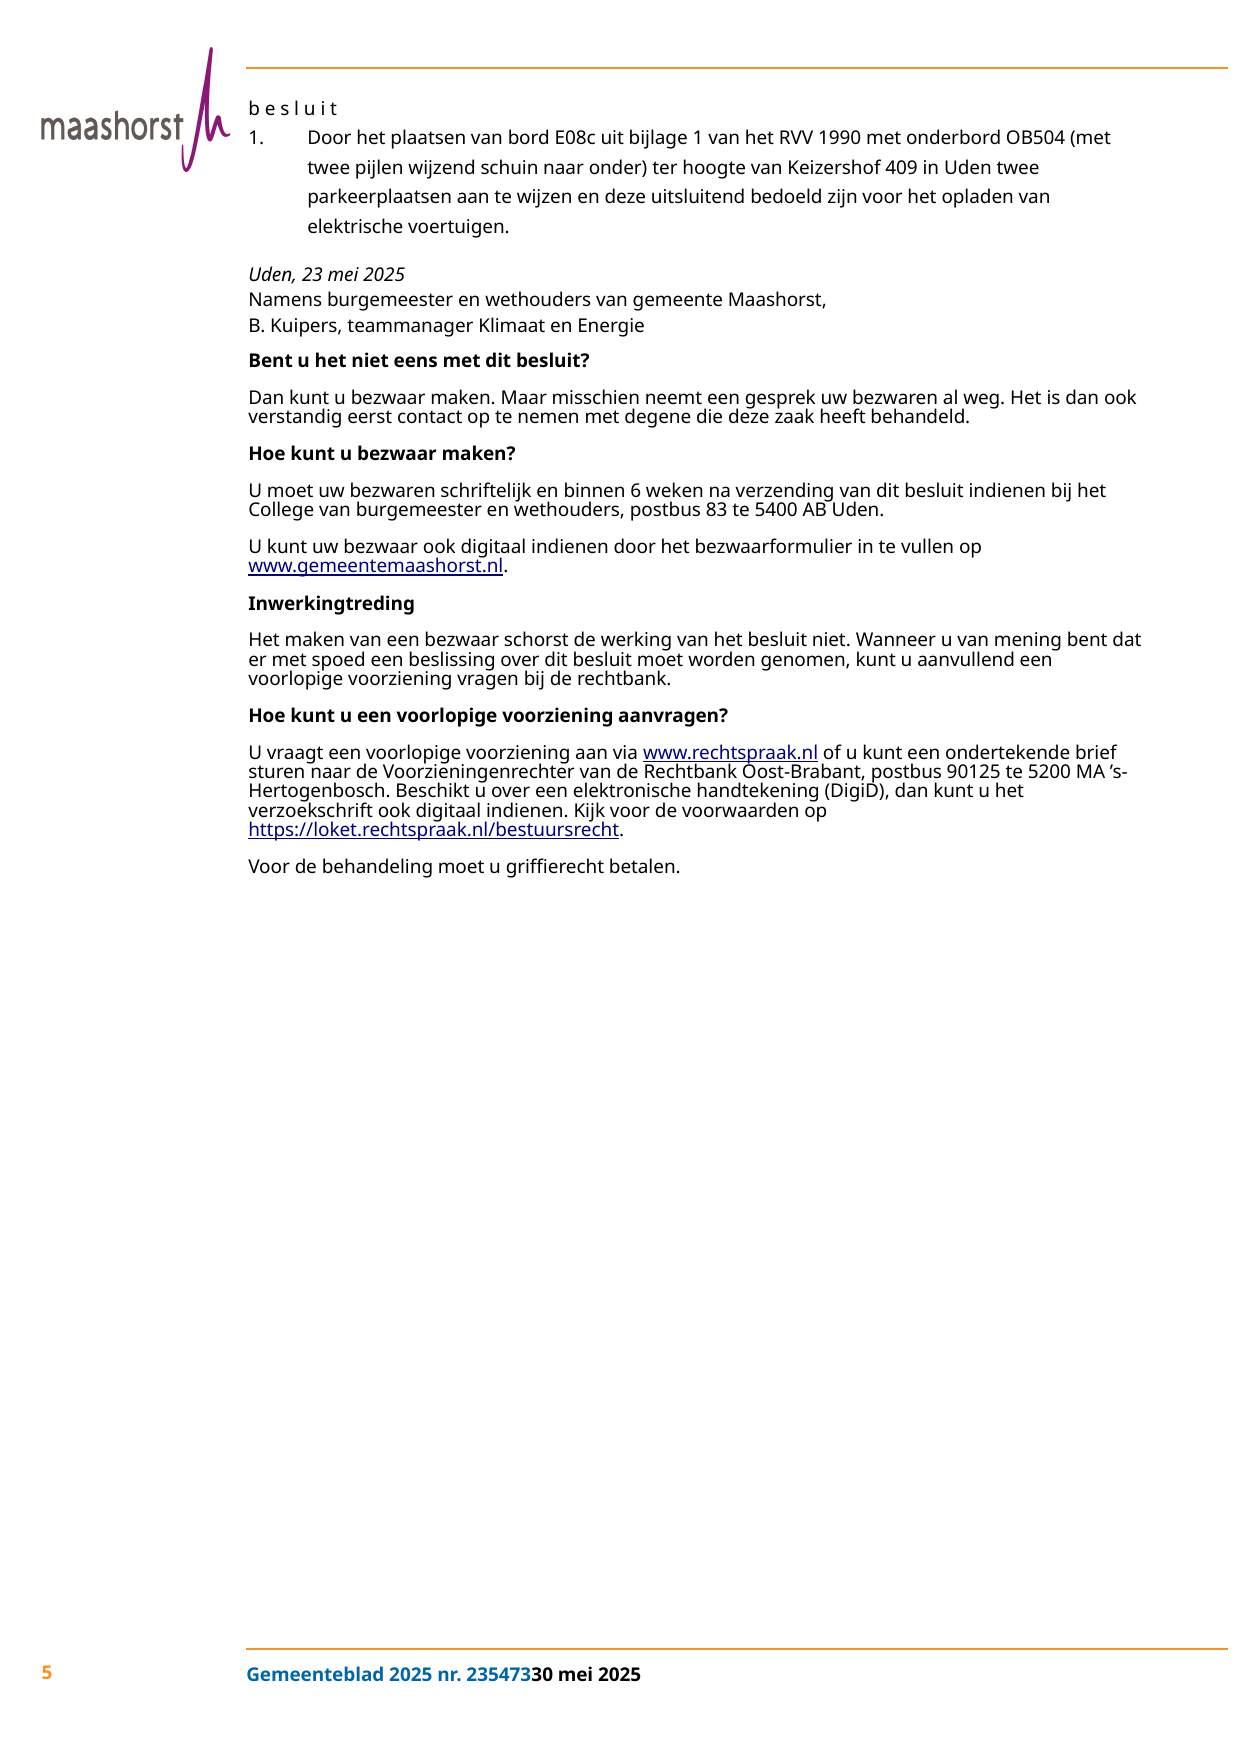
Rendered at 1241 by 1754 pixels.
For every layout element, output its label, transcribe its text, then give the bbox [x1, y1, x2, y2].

picture [41, 47, 231, 172]
text Namens burgemeester en wethouders van gemeente Maashorst, [248, 287, 1152, 312]
text Inwerkingtreding [248, 594, 1152, 614]
text b e s l u i t [248, 95, 1152, 121]
text Voor de behandeling moet u griffierecht betalen. [248, 858, 1152, 877]
text U vraagt een voorlopige voorziening aan via www.rechtspraak.nl of u kunt een ondertekende brief sturen naar de Voorzieningenrechter van de Rechtbank Oost-Brabant, postbus 90125 te 5200 MA ’s-Hertogenbosch. Beschikt u over een elektronische handtekening (DigiD), dan kunt u het verzoekschrift ook digitaal indienen. Kijk voor de voorwaarden op https://loket.rechtspraak.nl/bestuursrecht. [248, 744, 1152, 840]
text Hoe kunt u een voorlopige voorziening aanvragen? [248, 707, 1152, 726]
text Uden, 23 mei 2025 [248, 261, 1152, 287]
text Dan kunt u bezwaar maken. Maar misschien neemt een gesprek uw bezwaren al weg. Het is dan ook verstandig eerst contact op te nemen met degene die deze zaak heeft behandeld. [248, 389, 1152, 427]
text B. Kuipers, teammanager Klimaat en Energie [248, 312, 1152, 338]
text U kunt uw bezwaar ook digitaal indienen door het bezwaarformulier in te vullen op www.gemeentemaashorst.nl. [248, 538, 1152, 577]
text Hoe kunt u bezwaar maken? [248, 445, 1152, 464]
text U moet uw bezwaren schriftelijk en binnen 6 weken na verzending van dit besluit indienen bij het College van burgemeester en wethouders, postbus 83 te 5400 AB Uden. [248, 482, 1152, 521]
text Bent u het niet eens met dit besluit? [248, 352, 1152, 371]
list Door het plaatsen van bord E08c uit bijlage 1 van het RVV 1990 met onderbord OB504 (met twee pijlen wijzend schuin naar onder) ter hoogte van Keizershof 409 in Uden twee parkeerplaatsen aan te wijzen en deze uitsluitend bedoeld zijn voor het opladen van elektrische voertuigen. [248, 124, 1152, 239]
text Het maken van een bezwaar schorst de werking van het besluit niet. Wanneer u van mening bent dat er met spoed een beslissing over dit besluit moet worden genomen, kunt u aanvullend een voorlopige voorziening vragen bij de rechtbank. [248, 631, 1152, 689]
